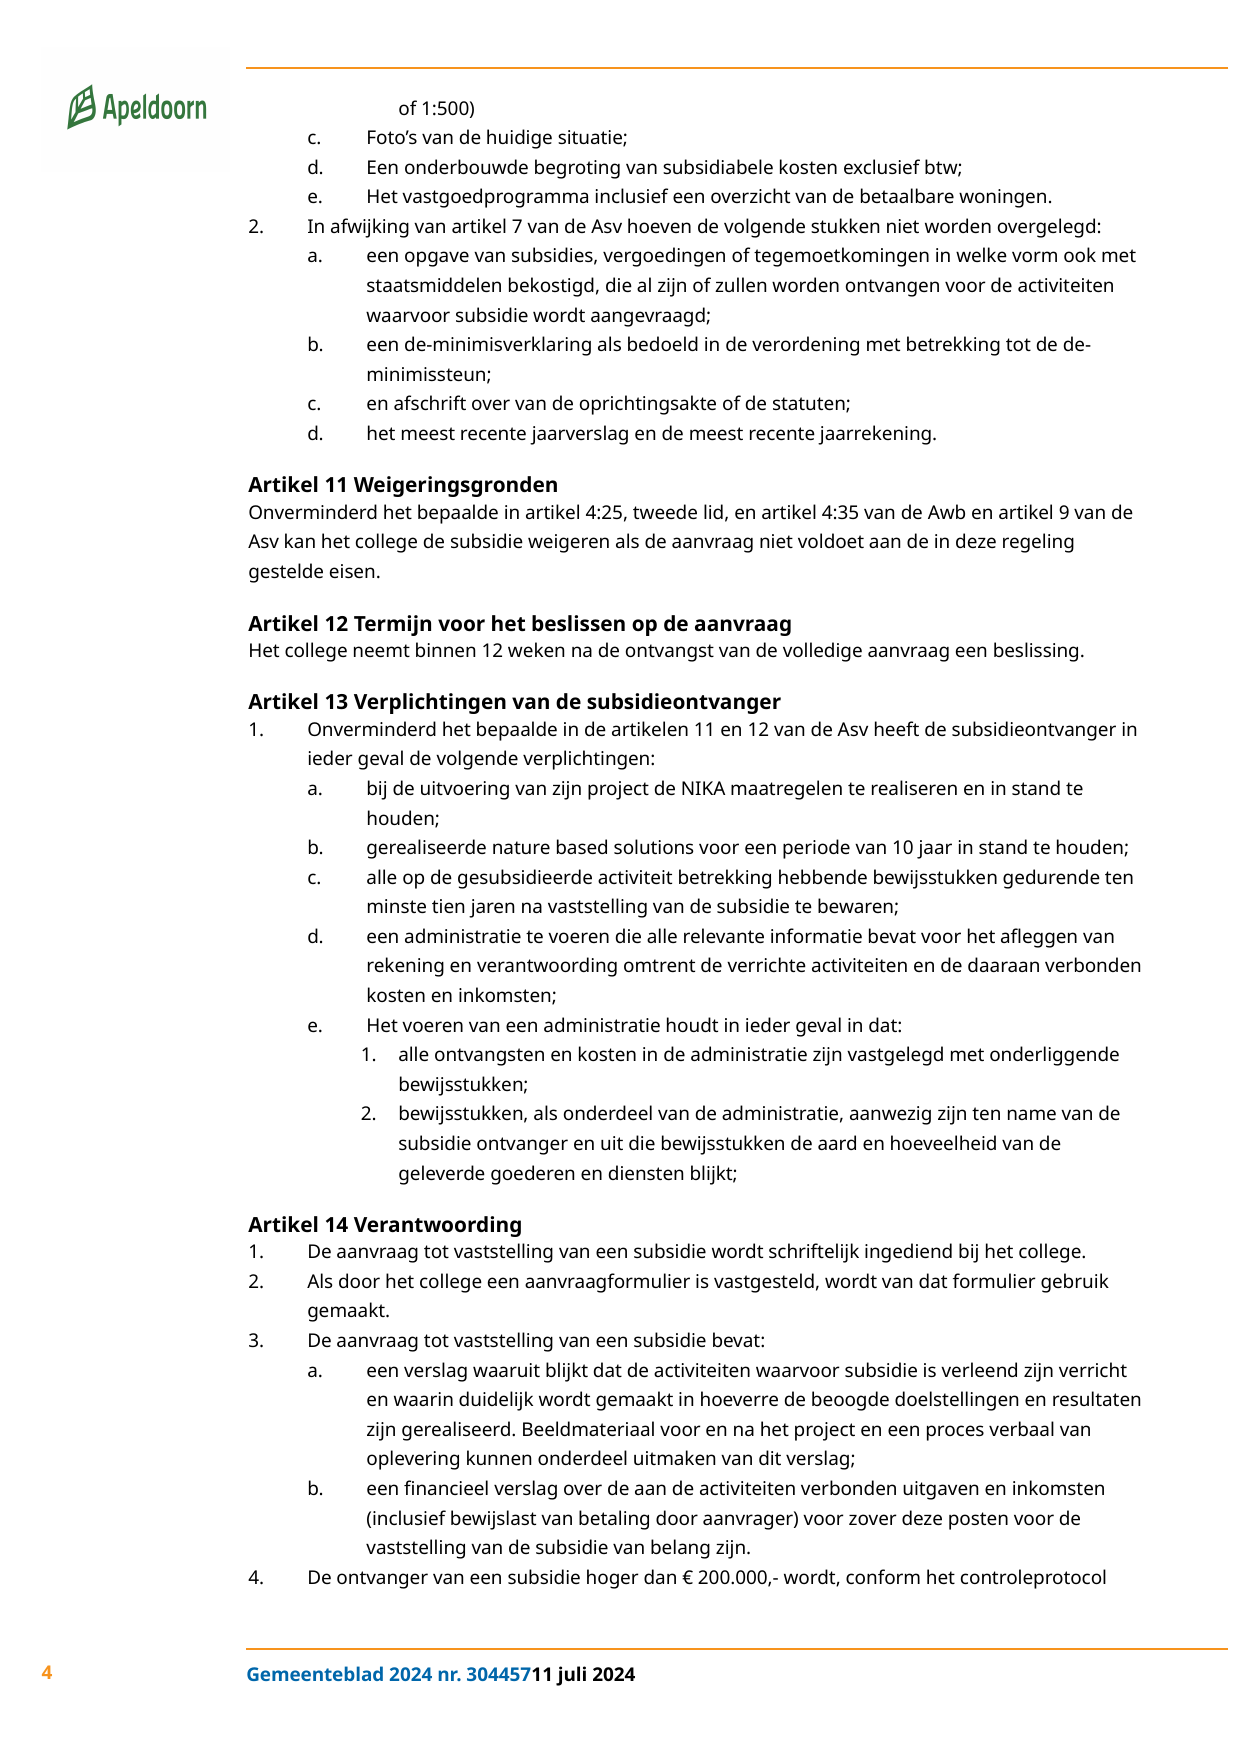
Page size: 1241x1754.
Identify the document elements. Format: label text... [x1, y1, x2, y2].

list en afschrift over van de oprichtingsakte of de statuten; [307, 391, 1152, 416]
text Artikel 13 Verplichtingen van de subsidieontvanger [248, 687, 1152, 716]
list Foto’s van de huidige situatie; [307, 124, 1152, 150]
text Het college neemt binnen 12 weken na de ontvangst van de volledige aanvraag een beslissing. [248, 637, 1152, 663]
list Het vastgoedprogramma inclusief een overzicht van de betaalbare woningen. [307, 183, 1152, 209]
list een financieel verslag over de aan de activiteiten verbonden uitgaven en inkomsten (inclusief bewijslast van betaling door aanvrager) voor zover deze posten voor de vaststelling van de subsidie van belang zijn. [307, 1475, 1152, 1560]
text Artikel 11 Weigeringsgronden [248, 471, 1152, 499]
text Artikel 12 Termijn voor het beslissen op de aanvraag [248, 609, 1152, 637]
list alle ontvangsten en kosten in de administratie zijn vastgelegd met onderliggende bewijsstukken; [361, 1041, 1152, 1097]
picture [41, 47, 231, 172]
list Onverminderd het bepaalde in de artikelen 11 en 12 van de Asv heeft de subsidieontvanger in ieder geval de volgende verplichtingen: [248, 716, 1152, 771]
list een opgave van subsidies, vergoedingen of tegemoetkomingen in welke vorm ook met staatsmiddelen bekostigd, die al zijn of zullen worden ontvangen voor de activiteiten waarvoor subsidie wordt aangevraagd; [307, 243, 1152, 328]
list alle op de gesubsidieerde activiteit betrekking hebbende bewijsstukken gedurende ten minste tien jaren na vaststelling van de subsidie te bewaren; [307, 864, 1152, 919]
list bewijsstukken, als onderdeel van de administratie, aanwezig zijn ten name van de subsidie ontvanger en uit die bewijsstukken de aard en hoeveelheid van de geleverde goederen en diensten blijkt; [361, 1101, 1152, 1185]
text Onverminderd het bepaalde in artikel 4:25, tweede lid, en artikel 4:35 van de Awb en artikel 9 van de Asv kan het college de subsidie weigeren als de aanvraag niet voldoet aan de in deze regeling gestelde eisen. [248, 499, 1152, 584]
list In afwijking van artikel 7 van de Asv hoeven de volgende stukken niet worden overgelegd: [248, 213, 1152, 239]
list De aanvraag tot vaststelling van een subsidie bevat: [248, 1327, 1152, 1353]
list De aanvraag tot vaststelling van een subsidie wordt schriftelijk ingediend bij het college. [248, 1238, 1152, 1264]
list het meest recente jaarverslag en de meest recente jaarrekening. [307, 420, 1152, 446]
list een verslag waaruit blijkt dat de activiteiten waarvoor subsidie is verleend zijn verricht en waarin duidelijk wordt gemaakt in hoeverre de beoogde doelstellingen en resultaten zijn gerealiseerd. Beeldmateriaal voor en na het project en een proces verbaal van oplevering kunnen onderdeel uitmaken van dit verslag; [307, 1357, 1152, 1471]
list een administratie te voeren die alle relevante informatie bevat voor het afleggen van rekening en verantwoording omtrent de verrichte activiteiten en de daaraan verbonden kosten en inkomsten; [307, 923, 1152, 1008]
list Als door het college een aanvraagformulier is vastgesteld, wordt van dat formulier gebruik gemaakt. [248, 1268, 1152, 1323]
list Het voeren van een administratie houdt in ieder geval in dat: [307, 1012, 1152, 1037]
list Een onderbouwde begroting van subsidiabele kosten exclusief btw; [307, 154, 1152, 180]
list gerealiseerde nature based solutions voor een periode van 10 jaar in stand te houden; [307, 834, 1152, 860]
list of 1:500) [361, 95, 1152, 121]
text Artikel 14 Verantwoording [248, 1210, 1152, 1238]
list bij de uitvoering van zijn project de NIKA maatregelen te realiseren en in stand te houden; [307, 775, 1152, 830]
list een de-minimisverklaring als bedoeld in de verordening met betrekking tot de de-minimissteun; [307, 331, 1152, 387]
list De ontvanger van een subsidie hoger dan € 200.000,- wordt, conform het controleprotocol [248, 1564, 1152, 1590]
